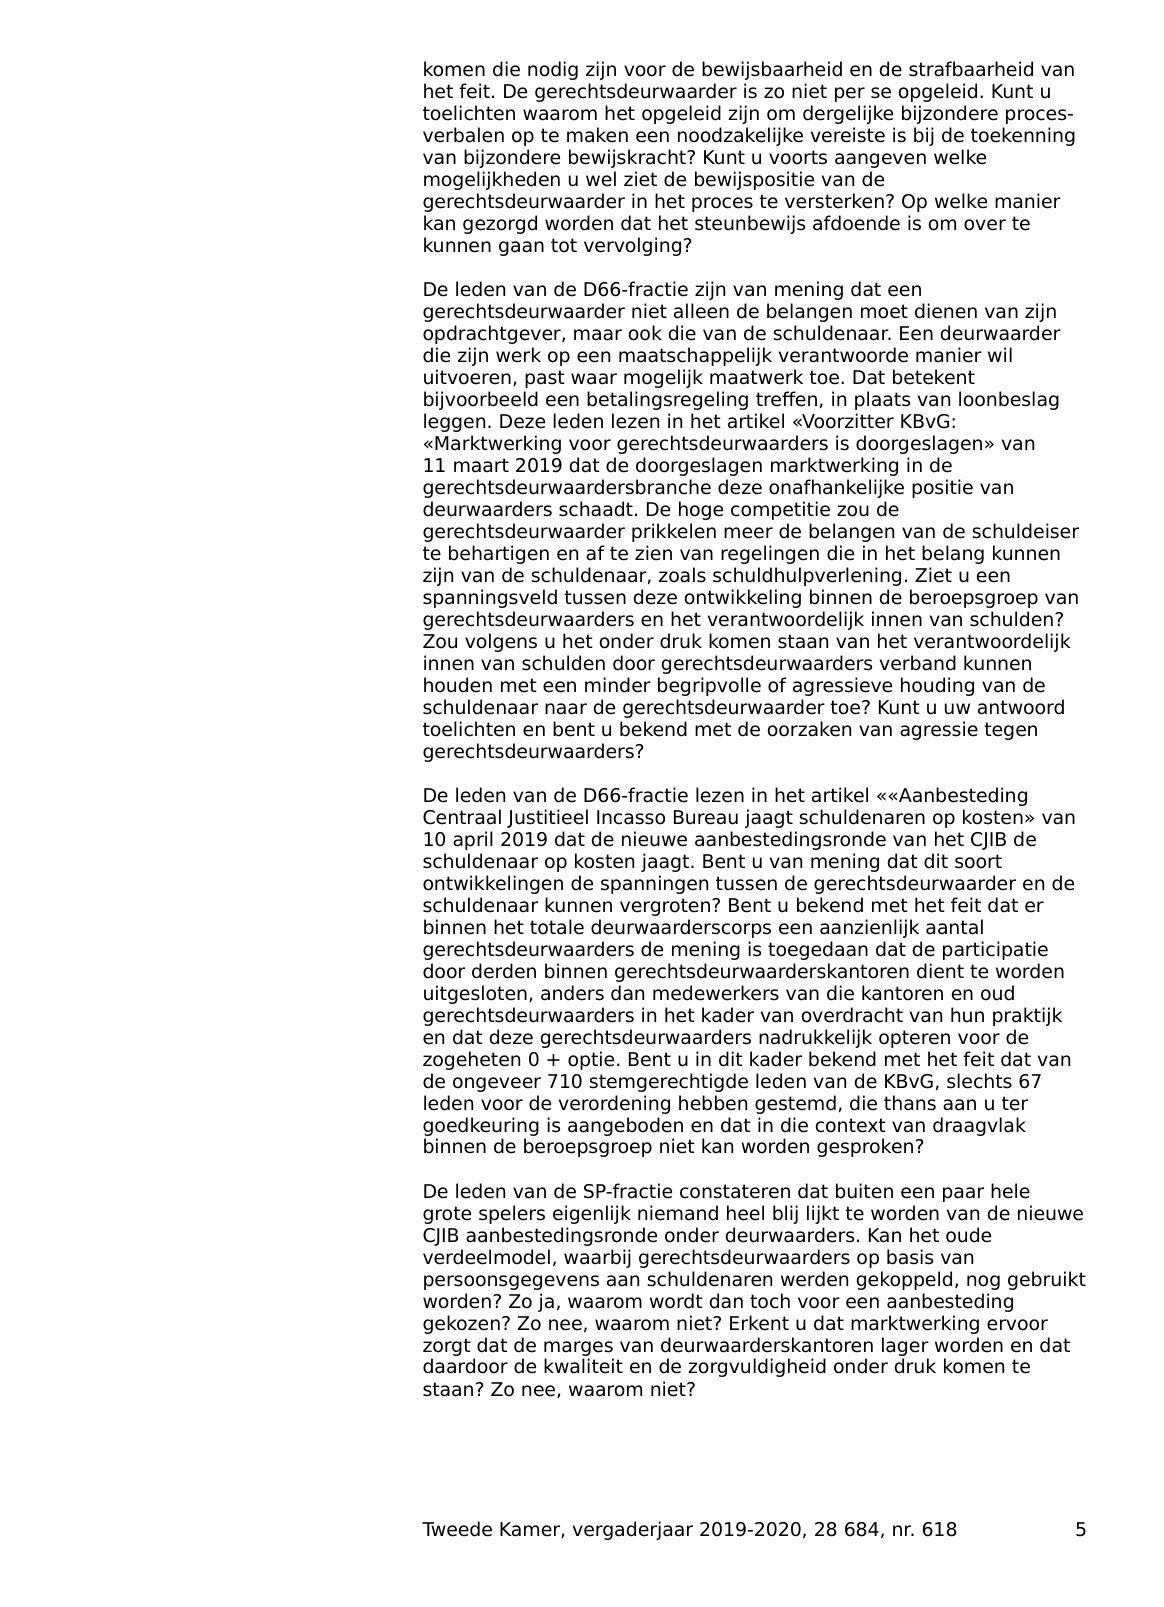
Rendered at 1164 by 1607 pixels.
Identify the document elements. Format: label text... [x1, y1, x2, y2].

text De leden van de D66-fractie lezen in het artikel ««Aanbesteding Centraal Justitieel Incasso Bureau jaagt schuldenaren op kosten» van 10 april 2019 dat de nieuwe aanbestedingsronde van het CJIB de schuldenaar op kosten jaagt. Bent u van mening dat dit soort ontwikkelingen de spanningen tussen de gerechtsdeurwaarder en de schuldenaar kunnen vergroten? Bent u bekend met het feit dat er binnen het totale deurwaarderscorps een aanzienlijk aantal gerechtsdeurwaarders de mening is toegedaan dat de participatie door derden binnen gerechtsdeurwaarderskantoren dient te worden uitgesloten, anders dan medewerkers van die kantoren en oud gerechtsdeurwaarders in het kader van overdracht van hun praktijk en dat deze gerechtsdeurwaarders nadrukkelijk opteren voor de zogeheten 0 + optie. Bent u in dit kader bekend met het feit dat van de ongeveer 710 stemgerechtigde leden van de KBvG, slechts 67 leden voor de verordening hebben gestemd, die thans aan u ter goedkeuring is aangeboden en dat in die context van draagvlak binnen de beroepsgroep niet kan worden gesproken? [422, 785, 1087, 1158]
text De leden van de SP-fractie constateren dat buiten een paar hele grote spelers eigenlijk niemand heel blij lijkt te worden van de nieuwe CJIB aanbestedingsronde onder deurwaarders. Kan het oude verdeelmodel, waarbij gerechtsdeurwaarders op basis van persoonsgegevens aan schuldenaren werden gekoppeld, nog gebruikt worden? Zo ja, waarom wordt dan toch voor een aanbesteding gekozen? Zo nee, waarom niet? Erkent u dat marktwerking ervoor zorgt dat de marges van deurwaarderskantoren lager worden en dat daardoor de kwaliteit en de zorgvuldigheid onder druk komen te staan? Zo nee, waarom niet? [422, 1181, 1087, 1400]
text komen die nodig zijn voor de bewijsbaarheid en de strafbaarheid van het feit. De gerechtsdeurwaarder is zo niet per se opgeleid. Kunt u toelichten waarom het opgeleid zijn om dergelijke bijzondere proces-verbalen op te maken een noodzakelijke vereiste is bij de toekenning van bijzondere bewijskracht? Kunt u voorts aangeven welke mogelijkheden u wel ziet de bewijspositie van de gerechtsdeurwaarder in het proces te versterken? Op welke manier kan gezorgd worden dat het steunbewijs afdoende is om over te kunnen gaan tot vervolging? [422, 59, 1087, 257]
text De leden van de D66-fractie zijn van mening dat een gerechtsdeurwaarder niet alleen de belangen moet dienen van zijn opdrachtgever, maar ook die van de schuldenaar. Een deurwaarder die zijn werk op een maatschappelijk verantwoorde manier wil uitvoeren, past waar mogelijk maatwerk toe. Dat betekent bijvoorbeeld een betalingsregeling treffen, in plaats van loonbeslag leggen. Deze leden lezen in het artikel «Voorzitter KBvG: «Marktwerking voor gerechtsdeurwaarders is doorgeslagen» van 11 maart 2019 dat de doorgeslagen marktwerking in de gerechtsdeurwaardersbranche deze onafhankelijke positie van deurwaarders schaadt. De hoge competitie zou de gerechtsdeurwaarder prikkelen meer de belangen van de schuldeiser te behartigen en af te zien van regelingen die in het belang kunnen zijn van de schuldenaar, zoals schuldhulpverlening. Ziet u een spanningsveld tussen deze ontwikkeling binnen de beroepsgroep van gerechtsdeurwaarders en het verantwoordelijk innen van schulden? Zou volgens u het onder druk komen staan van het verantwoordelijk innen van schulden door gerechtsdeurwaarders verband kunnen houden met een minder begripvolle of agressieve houding van de schuldenaar naar de gerechtsdeurwaarder toe? Kunt u uw antwoord toelichten en bent u bekend met de oorzaken van agressie tegen gerechtsdeurwaarders? [422, 279, 1087, 763]
